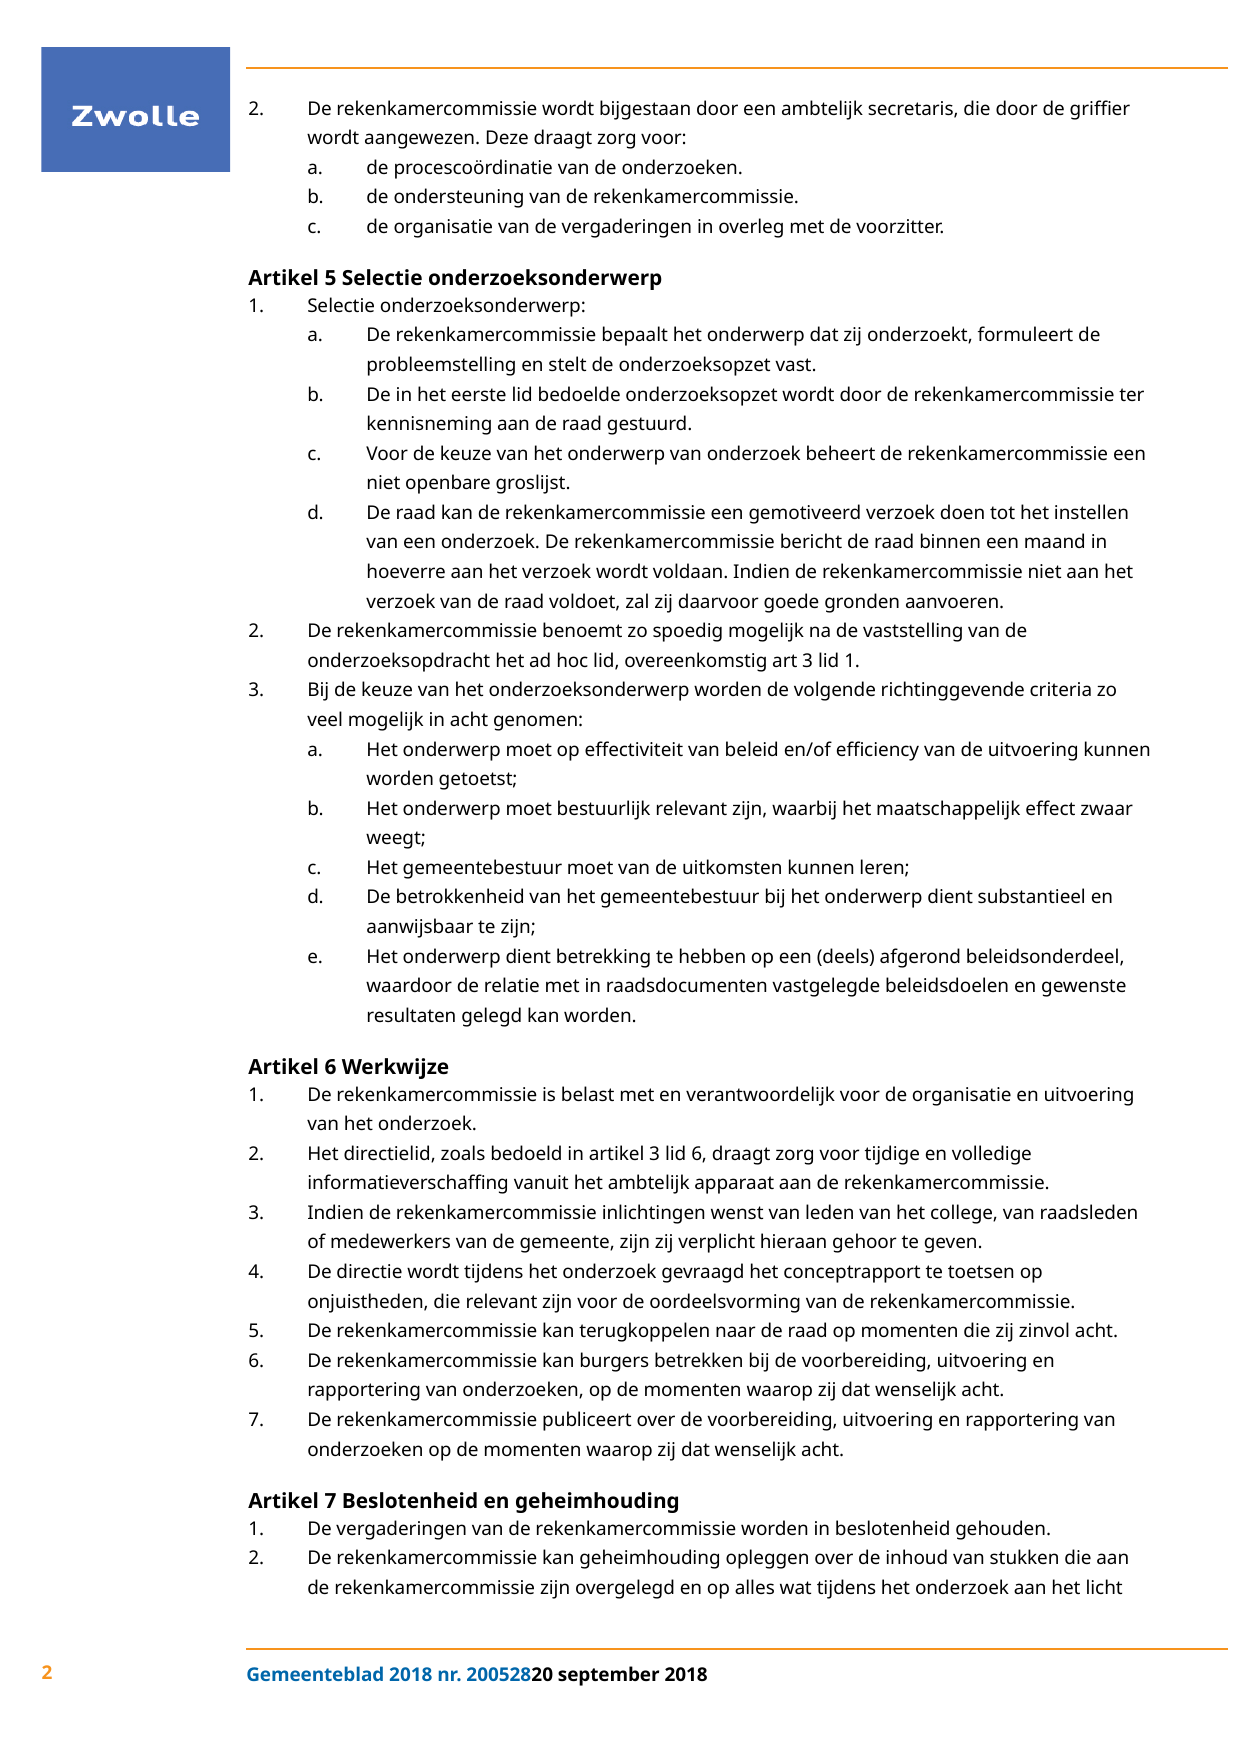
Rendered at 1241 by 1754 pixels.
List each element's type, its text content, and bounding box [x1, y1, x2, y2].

list De in het eerste lid bedoelde onderzoeksopzet wordt door de rekenkamercommissie ter kennisneming aan de raad gestuurd. [307, 381, 1152, 436]
text Artikel 6 Werkwijze [248, 1052, 1152, 1081]
list Het onderwerp moet bestuurlijk relevant zijn, waarbij het maatschappelijk effect zwaar weegt; [307, 795, 1152, 850]
list de organisatie van de vergaderingen in overleg met de voorzitter. [307, 213, 1152, 239]
list Het directielid, zoals bedoeld in artikel 3 lid 6, draagt zorg voor tijdige en volledige informatieverschaffing vanuit het ambtelijk apparaat aan de rekenkamercommissie. [248, 1140, 1152, 1195]
list De rekenkamercommissie kan geheimhouding opleggen over de inhoud van stukken die aan de rekenkamercommissie zijn overgelegd en op alles wat tijdens het onderzoek aan het licht [248, 1544, 1152, 1599]
list Voor de keuze van het onderwerp van onderzoek beheert de rekenkamercommissie een niet openbare groslijst. [307, 440, 1152, 495]
list De rekenkamercommissie kan burgers betrekken bij de voorbereiding, uitvoering en rapportering van onderzoeken, op de momenten waarop zij dat wenselijk acht. [248, 1347, 1152, 1402]
picture [41, 47, 231, 172]
list De rekenkamercommissie bepaalt het onderwerp dat zij onderzoekt, formuleert de probleemstelling en stelt de onderzoeksopzet vast. [307, 322, 1152, 377]
list Selectie onderzoeksonderwerp: [248, 292, 1152, 318]
list De rekenkamercommissie kan terugkoppelen naar de raad op momenten die zij zinvol acht. [248, 1317, 1152, 1343]
list Het onderwerp moet op effectiviteit van beleid en/of efficiency van de uitvoering kunnen worden getoetst; [307, 736, 1152, 791]
list De rekenkamercommissie wordt bijgestaan door een ambtelijk secretaris, die door de griffier wordt aangewezen. Deze draagt zorg voor: [248, 95, 1152, 150]
list De rekenkamercommissie is belast met en verantwoordelijk voor de organisatie en uitvoering van het onderzoek. [248, 1081, 1152, 1136]
list De rekenkamercommissie benoemt zo spoedig mogelijk na de vaststelling van de onderzoeksopdracht het ad hoc lid, overeenkomstig art 3 lid 1. [248, 617, 1152, 673]
list de ondersteuning van de rekenkamercommissie. [307, 183, 1152, 209]
text Artikel 7 Beslotenheid en geheimhouding [248, 1486, 1152, 1515]
list De raad kan de rekenkamercommissie een gemotiveerd verzoek doen tot het instellen van een onderzoek. De rekenkamercommissie bericht de raad binnen een maand in hoeverre aan het verzoek wordt voldaan. Indien de rekenkamercommissie niet aan het verzoek van de raad voldoet, zal zij daarvoor goede gronden aanvoeren. [307, 499, 1152, 613]
list de procescoördinatie van de onderzoeken. [307, 154, 1152, 180]
list De directie wordt tijdens het onderzoek gevraagd het conceptrapport te toetsen op onjuistheden, die relevant zijn voor de oordeelsvorming van de rekenkamercommissie. [248, 1258, 1152, 1314]
list De rekenkamercommissie publiceert over de voorbereiding, uitvoering en rapportering van onderzoeken op de momenten waarop zij dat wenselijk acht. [248, 1406, 1152, 1462]
list Indien de rekenkamercommissie inlichtingen wenst van leden van het college, van raadsleden of medewerkers van de gemeente, zijn zij verplicht hieraan gehoor te geven. [248, 1199, 1152, 1254]
list Het onderwerp dient betrekking te hebben op een (deels) afgerond beleidsonderdeel, waardoor de relatie met in raadsdocumenten vastgelegde beleidsdoelen en gewenste resultaten gelegd kan worden. [307, 943, 1152, 1028]
list Het gemeentebestuur moet van de uitkomsten kunnen leren; [307, 854, 1152, 880]
text Artikel 5 Selectie onderzoeksonderwerp [248, 263, 1152, 292]
list Bij de keuze van het onderzoeksonderwerp worden de volgende richtinggevende criteria zo veel mogelijk in acht genomen: [248, 677, 1152, 732]
list De betrokkenheid van het gemeentebestuur bij het onderwerp dient substantieel en aanwijsbaar te zijn; [307, 884, 1152, 939]
list De vergaderingen van de rekenkamercommissie worden in beslotenheid gehouden. [248, 1515, 1152, 1540]
